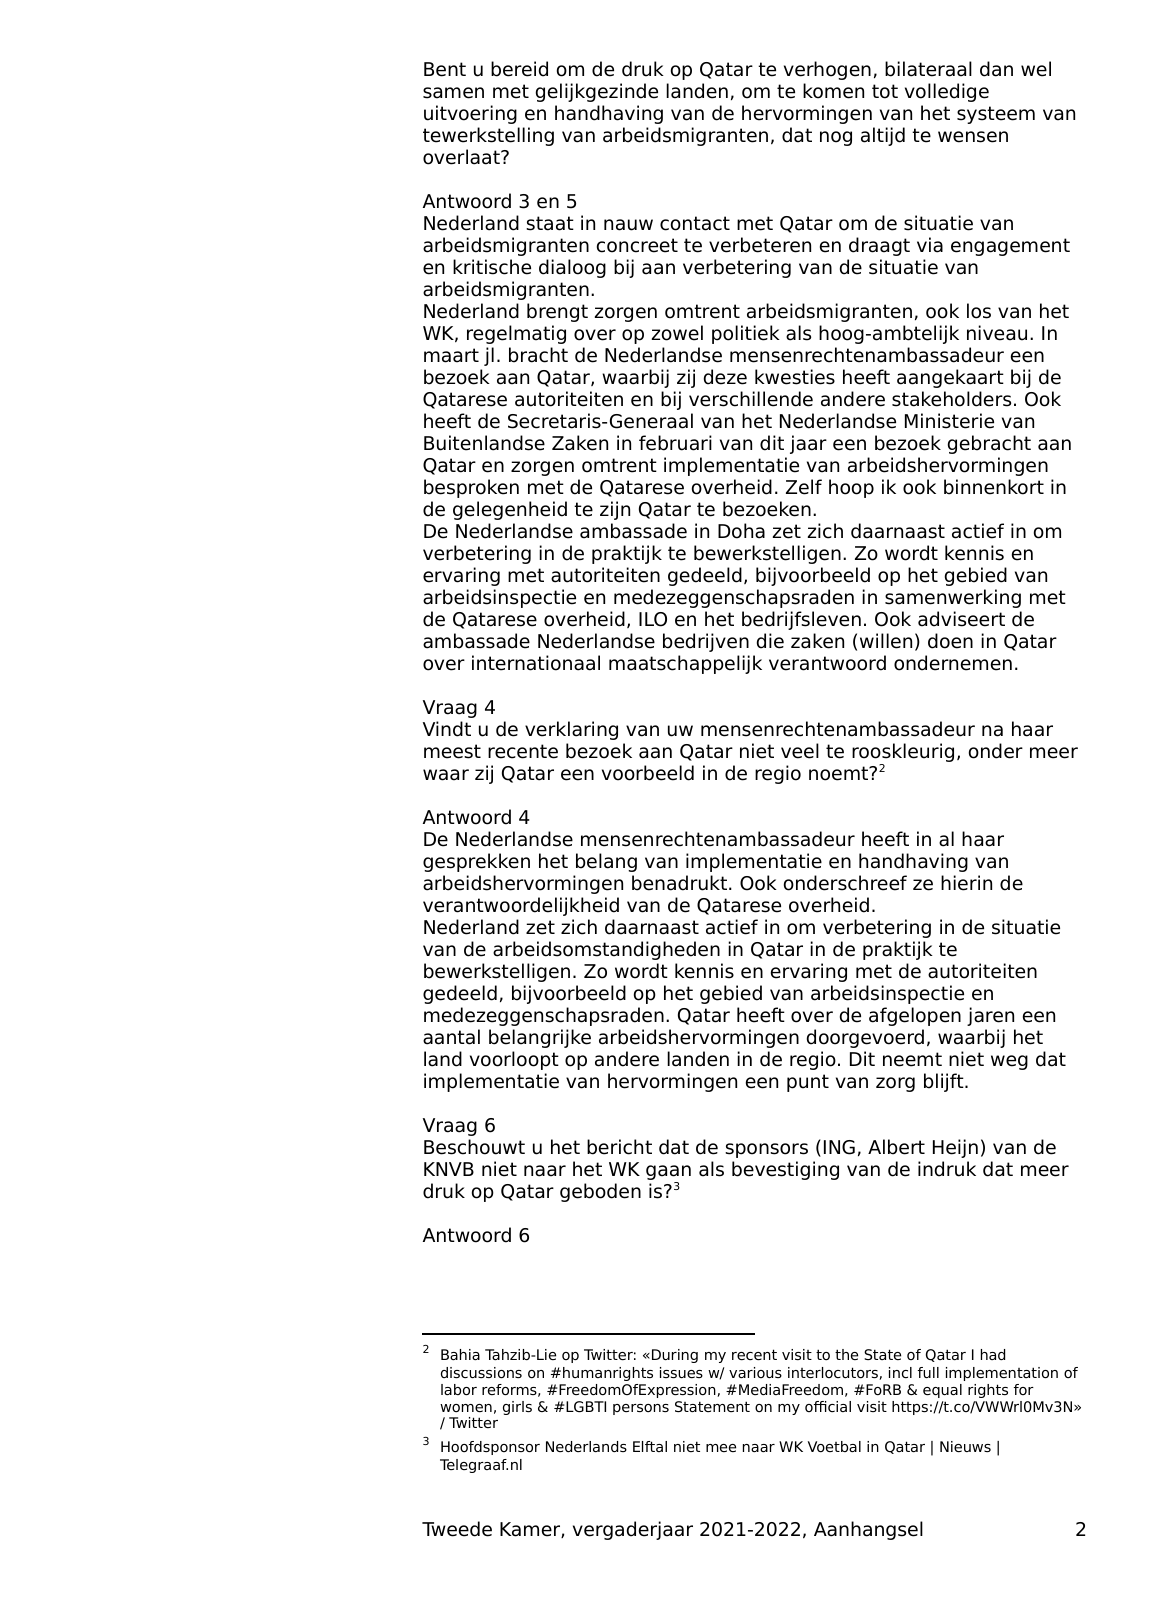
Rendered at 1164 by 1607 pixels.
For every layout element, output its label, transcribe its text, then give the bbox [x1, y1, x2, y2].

text Vraag 4 [422, 697, 1087, 719]
text Vindt u de verklaring van uw mensenrechtenambassadeur na haar meest recente bezoek aan Qatar niet veel te rooskleurig, onder meer waar zij Qatar een voorbeeld in de regio noemt? [422, 719, 1087, 785]
text Vraag 6 [422, 1115, 1087, 1137]
text Antwoord 4 [422, 807, 1087, 829]
text Nederland staat in nauw contact met Qatar om de situatie van arbeidsmigranten concreet te verbeteren en draagt via engagement en kritische dialoog bij aan verbetering van de situatie van arbeidsmigranten. [422, 213, 1087, 301]
text Nederland brengt zorgen omtrent arbeidsmigranten, ook los van het WK, regelmatig over op zowel politiek als hoog-ambtelijk niveau. In maart jl. bracht de Nederlandse mensenrechtenambassadeur een bezoek aan Qatar, waarbij zij deze kwesties heeft aangekaart bij de Qatarese autoriteiten en bij verschillende andere stakeholders. Ook heeft de Secretaris-Generaal van het Nederlandse Ministerie van Buitenlandse Zaken in februari van dit jaar een bezoek gebracht aan Qatar en zorgen omtrent implementatie van arbeidshervormingen besproken met de Qatarese overheid. Zelf hoop ik ook binnenkort in de gelegenheid te zijn Qatar te bezoeken. [422, 301, 1087, 521]
text Antwoord 3 en 5 [422, 191, 1087, 213]
text Nederland zet zich daarnaast actief in om verbetering in de situatie van de arbeidsomstandigheden in Qatar in de praktijk te bewerkstelligen. Zo wordt kennis en ervaring met de autoriteiten gedeeld, bijvoorbeeld op het gebied van arbeidsinspectie en medezeggenschapsraden. Qatar heeft over de afgelopen jaren een aantal belangrijke arbeidshervormingen doorgevoerd, waarbij het land voorloopt op andere landen in de regio. Dit neemt niet weg dat implementatie van hervormingen een punt van zorg blijft. [422, 917, 1087, 1093]
text Hoofdsponsor Nederlands Elftal niet mee naar WK Voetbal in Qatar | Nieuws | Telegraaf.nl [422, 1435, 1087, 1474]
text De Nederlandse ambassade in Doha zet zich daarnaast actief in om verbetering in de praktijk te bewerkstelligen. Zo wordt kennis en ervaring met autoriteiten gedeeld, bijvoorbeeld op het gebied van arbeidsinspectie en medezeggenschapsraden in samenwerking met de Qatarese overheid, ILO en het bedrijfsleven. Ook adviseert de ambassade Nederlandse bedrijven die zaken (willen) doen in Qatar over internationaal maatschappelijk verantwoord ondernemen. [422, 521, 1087, 675]
text De Nederlandse mensenrechtenambassadeur heeft in al haar gesprekken het belang van implementatie en handhaving van arbeidshervormingen benadrukt. Ook onderschreef ze hierin de verantwoordelijkheid van de Qatarese overheid. [422, 829, 1087, 917]
text Beschouwt u het bericht dat de sponsors (ING, Albert Heijn) van de KNVB niet naar het WK gaan als bevestiging van de indruk dat meer druk op Qatar geboden is? [422, 1137, 1087, 1203]
text Antwoord 6 [422, 1225, 1087, 1247]
text Bent u bereid om de druk op Qatar te verhogen, bilateraal dan wel samen met gelijkgezinde landen, om te komen tot volledige uitvoering en handhaving van de hervormingen van het systeem van tewerkstelling van arbeidsmigranten, dat nog altijd te wensen overlaat? [422, 59, 1087, 169]
text Bahia Tahzib-Lie op Twitter: «During my recent visit to the State of Qatar I had discussions on #humanrights issues w/ various interlocutors, incl full implementation of labor reforms, #FreedomOfExpression, #MediaFreedom, #FoRB & equal rights for women, girls & #LGBTI persons Statement on my official visit https://t.co/VWWrl0Mv3N» / Twitter [422, 1343, 1087, 1432]
